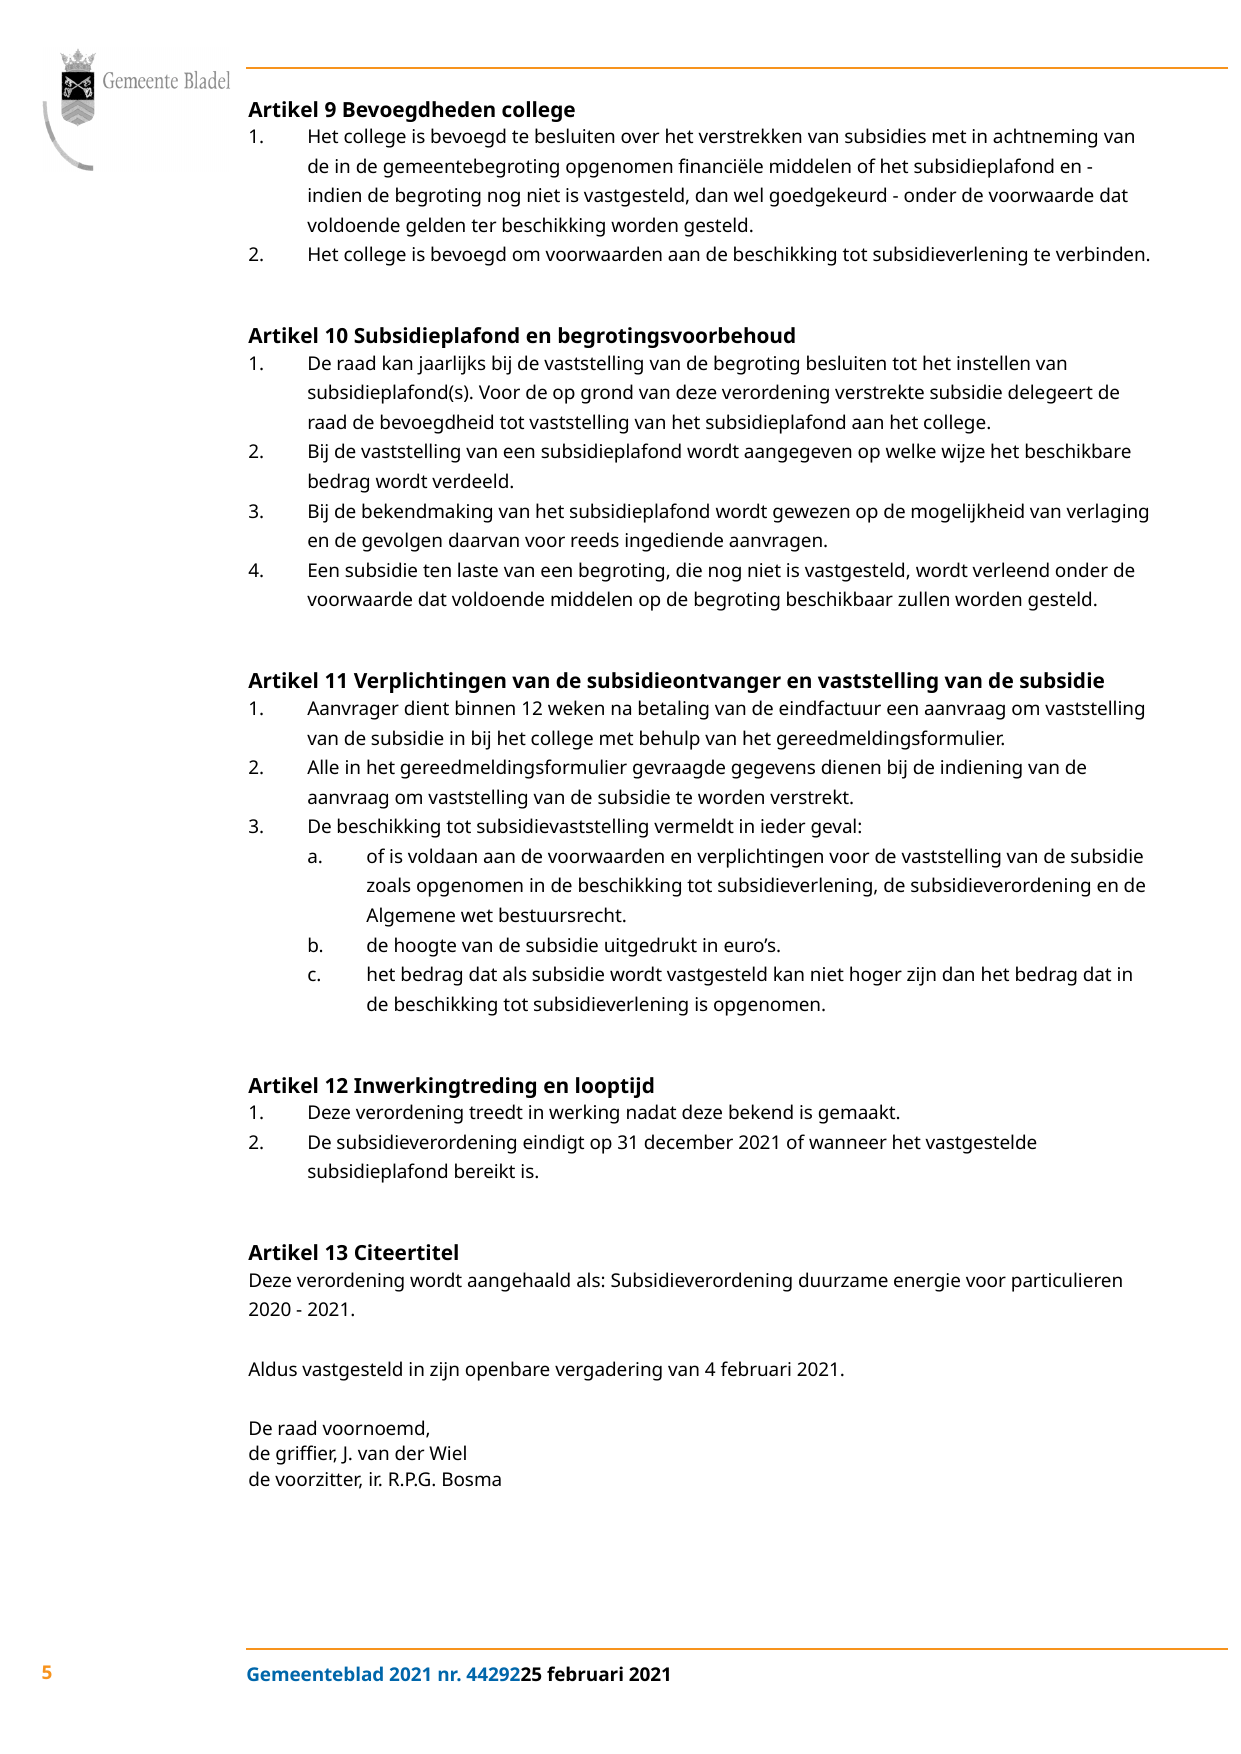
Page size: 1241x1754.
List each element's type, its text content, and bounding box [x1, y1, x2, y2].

list het bedrag dat als subsidie wordt vastgesteld kan niet hoger zijn dan het bedrag dat in de beschikking tot subsidieverlening is opgenomen. [307, 961, 1152, 1017]
list Deze verordening treedt in werking nadat deze bekend is gemaakt. [248, 1099, 1152, 1125]
text Artikel 10 Subsidieplafond en begrotingsvoorbehoud [248, 322, 1152, 350]
list Het college is bevoegd te besluiten over het verstrekken van subsidies met in achtneming van de in de gemeentebegroting opgenomen financiële middelen of het subsidieplafond en - indien de begroting nog niet is vastgesteld, dan wel goedgekeurd - onder de voorwaarde dat voldoende gelden ter beschikking worden gesteld. [248, 123, 1152, 238]
list Een subsidie ten laste van een begroting, die nog niet is vastgesteld, wordt verleend onder de voorwaarde dat voldoende middelen op de begroting beschikbaar zullen worden gesteld. [248, 557, 1152, 612]
text Aldus vastgesteld in zijn openbare vergadering van 4 februari 2021. [248, 1356, 1152, 1381]
list de hoogte van de subsidie uitgedrukt in euro’s. [307, 932, 1152, 957]
list Aanvrager dient binnen 12 weken na betaling van de eindfactuur een aanvraag om vaststelling van de subsidie in bij het college met behulp van het gereedmeldingsformulier. [248, 695, 1152, 750]
text Artikel 13 Citeertitel [248, 1238, 1152, 1267]
text Deze verordening wordt aangehaald als: Subsidieverordening duurzame energie voor particulieren 2020 - 2021. [248, 1267, 1152, 1322]
text Artikel 11 Verplichtingen van de subsidieontvanger en vaststelling van de subsidie [248, 667, 1152, 695]
list of is voldaan aan de voorwaarden en verplichtingen voor de vaststelling van de subsidie zoals opgenomen in de beschikking tot subsidieverlening, de subsidieverordening en de Algemene wet bestuursrecht. [307, 843, 1152, 928]
list Het college is bevoegd om voorwaarden aan de beschikking tot subsidieverlening te verbinden. [248, 242, 1152, 267]
text De raad voornoemd, [248, 1415, 1152, 1441]
text de griffier, J. van der Wiel [248, 1441, 1152, 1466]
text de voorzitter, ir. R.P.G. Bosma [248, 1466, 1152, 1492]
text Artikel 9 Bevoegdheden college [248, 95, 1152, 123]
list Bij de vaststelling van een subsidieplafond wordt aangegeven op welke wijze het beschikbare bedrag wordt verdeeld. [248, 439, 1152, 494]
list De beschikking tot subsidievaststelling vermeldt in ieder geval: [248, 813, 1152, 839]
picture [41, 47, 231, 172]
list De subsidieverordening eindigt op 31 december 2021 of wanneer het vastgestelde subsidieplafond bereikt is. [248, 1129, 1152, 1184]
list De raad kan jaarlijks bij de vaststelling van de begroting besluiten tot het instellen van subsidieplafond(s). Voor de op grond van deze verordening verstrekte subsidie delegeert de raad de bevoegdheid tot vaststelling van het subsidieplafond aan het college. [248, 350, 1152, 435]
list Bij de bekendmaking van het subsidieplafond wordt gewezen op de mogelijkheid van verlaging en de gevolgen daarvan voor reeds ingediende aanvragen. [248, 498, 1152, 553]
text Artikel 12 Inwerkingtreding en looptijd [248, 1071, 1152, 1099]
list Alle in het gereedmeldingsformulier gevraagde gegevens dienen bij de indiening van de aanvraag om vaststelling van de subsidie te worden verstrekt. [248, 754, 1152, 809]
